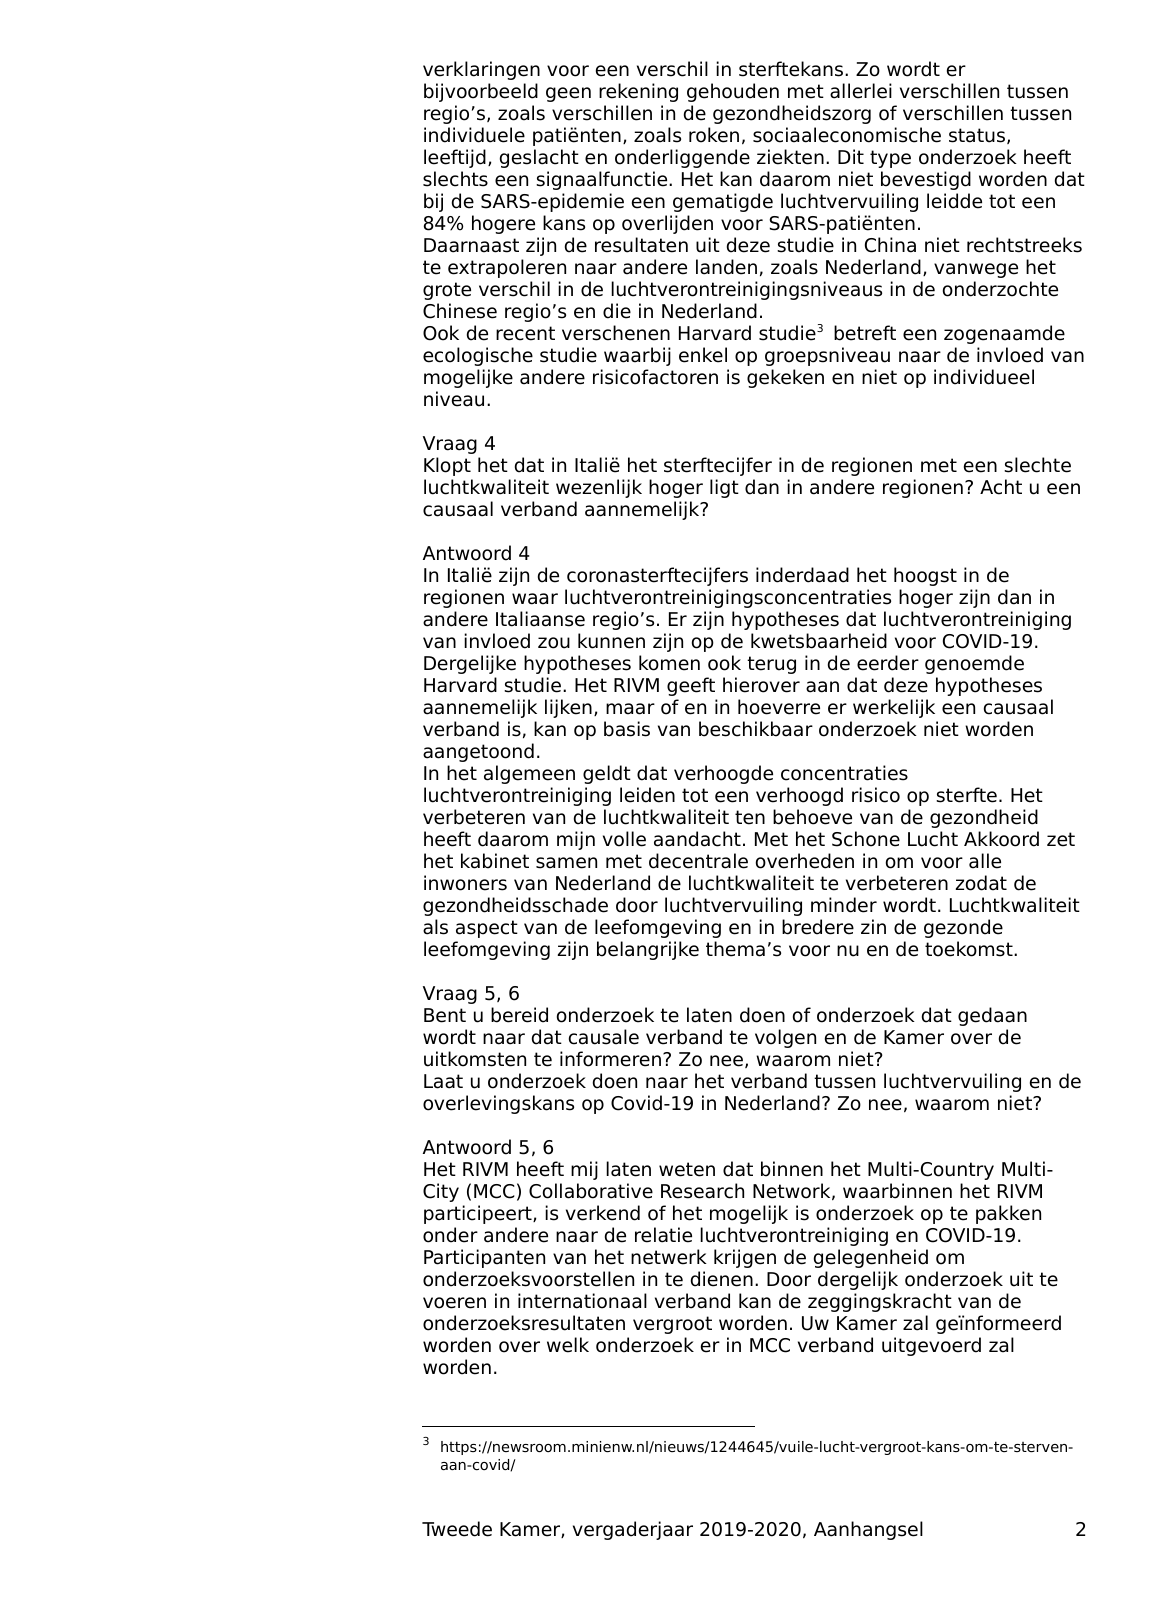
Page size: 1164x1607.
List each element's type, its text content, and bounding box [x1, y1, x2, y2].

text Vraag 5, 6 [422, 983, 1087, 1005]
text Klopt het dat in Italië het sterftecijfer in de regionen met een slechte luchtkwaliteit wezenlijk hoger ligt dan in andere regionen? Acht u een causaal verband aannemelijk? [422, 455, 1087, 521]
text Antwoord 4 [422, 543, 1087, 565]
text Daarnaast zijn de resultaten uit deze studie in China niet rechtstreeks te extrapoleren naar andere landen, zoals Nederland, vanwege het grote verschil in de luchtverontreinigingsniveaus in de onderzochte Chinese regio’s en die in Nederland. [422, 235, 1087, 323]
text Het RIVM heeft mij laten weten dat binnen het Multi-Country Multi-City (MCC) Collaborative Research Network, waarbinnen het RIVM participeert, is verkend of het mogelijk is onderzoek op te pakken onder andere naar de relatie luchtverontreiniging en COVID-19. Participanten van het netwerk krijgen de gelegenheid om onderzoeksvoorstellen in te dienen. Door dergelijk onderzoek uit te voeren in internationaal verband kan de zeggingskracht van de onderzoeksresultaten vergroot worden. Uw Kamer zal geïnformeerd worden over welk onderzoek er in MCC verband uitgevoerd zal worden. [422, 1159, 1087, 1379]
text In Italië zijn de coronasterftecijfers inderdaad het hoogst in de regionen waar luchtverontreinigingsconcentraties hoger zijn dan in andere Italiaanse regio’s. Er zijn hypotheses dat luchtverontreiniging van invloed zou kunnen zijn op de kwetsbaarheid voor COVID-19. Dergelijke hypotheses komen ook terug in de eerder genoemde Harvard studie. Het RIVM geeft hierover aan dat deze hypotheses aannemelijk lijken, maar of en in hoeverre er werkelijk een causaal verband is, kan op basis van beschikbaar onderzoek niet worden aangetoond. [422, 565, 1087, 763]
text Antwoord 5, 6 [422, 1137, 1087, 1159]
text Ook de recent verschenen Harvard studie betreft een zogenaamde ecologische studie waarbij enkel op groepsniveau naar de invloed van mogelijke andere risicofactoren is gekeken en niet op individueel niveau. [422, 323, 1087, 411]
text https://newsroom.minienw.nl/nieuws/1244645/vuile-lucht-vergroot-kans-om-te-sterven-aan-covid/ [422, 1435, 1087, 1474]
text In het algemeen geldt dat verhoogde concentraties luchtverontreiniging leiden tot een verhoogd risico op sterfte. Het verbeteren van de luchtkwaliteit ten behoeve van de gezondheid heeft daarom mijn volle aandacht. Met het Schone Lucht Akkoord zet het kabinet samen met decentrale overheden in om voor alle inwoners van Nederland de luchtkwaliteit te verbeteren zodat de gezondheidsschade door luchtvervuiling minder wordt. Luchtkwaliteit als aspect van de leefomgeving en in bredere zin de gezonde leefomgeving zijn belangrijke thema’s voor nu en de toekomst. [422, 763, 1087, 961]
text Bent u bereid onderzoek te laten doen of onderzoek dat gedaan wordt naar dat causale verband te volgen en de Kamer over de uitkomsten te informeren? Zo nee, waarom niet? [422, 1005, 1087, 1071]
text Vraag 4 [422, 433, 1087, 455]
text verklaringen voor een verschil in sterftekans. Zo wordt er bijvoorbeeld geen rekening gehouden met allerlei verschillen tussen regio’s, zoals verschillen in de gezondheidszorg of verschillen tussen individuele patiënten, zoals roken, sociaaleconomische status, leeftijd, geslacht en onderliggende ziekten. Dit type onderzoek heeft slechts een signaalfunctie. Het kan daarom niet bevestigd worden dat bij de SARS-epidemie een gematigde luchtvervuiling leidde tot een 84% hogere kans op overlijden voor SARS-patiënten. [422, 59, 1087, 235]
text Laat u onderzoek doen naar het verband tussen luchtvervuiling en de overlevingskans op Covid-19 in Nederland? Zo nee, waarom niet? [422, 1071, 1087, 1115]
